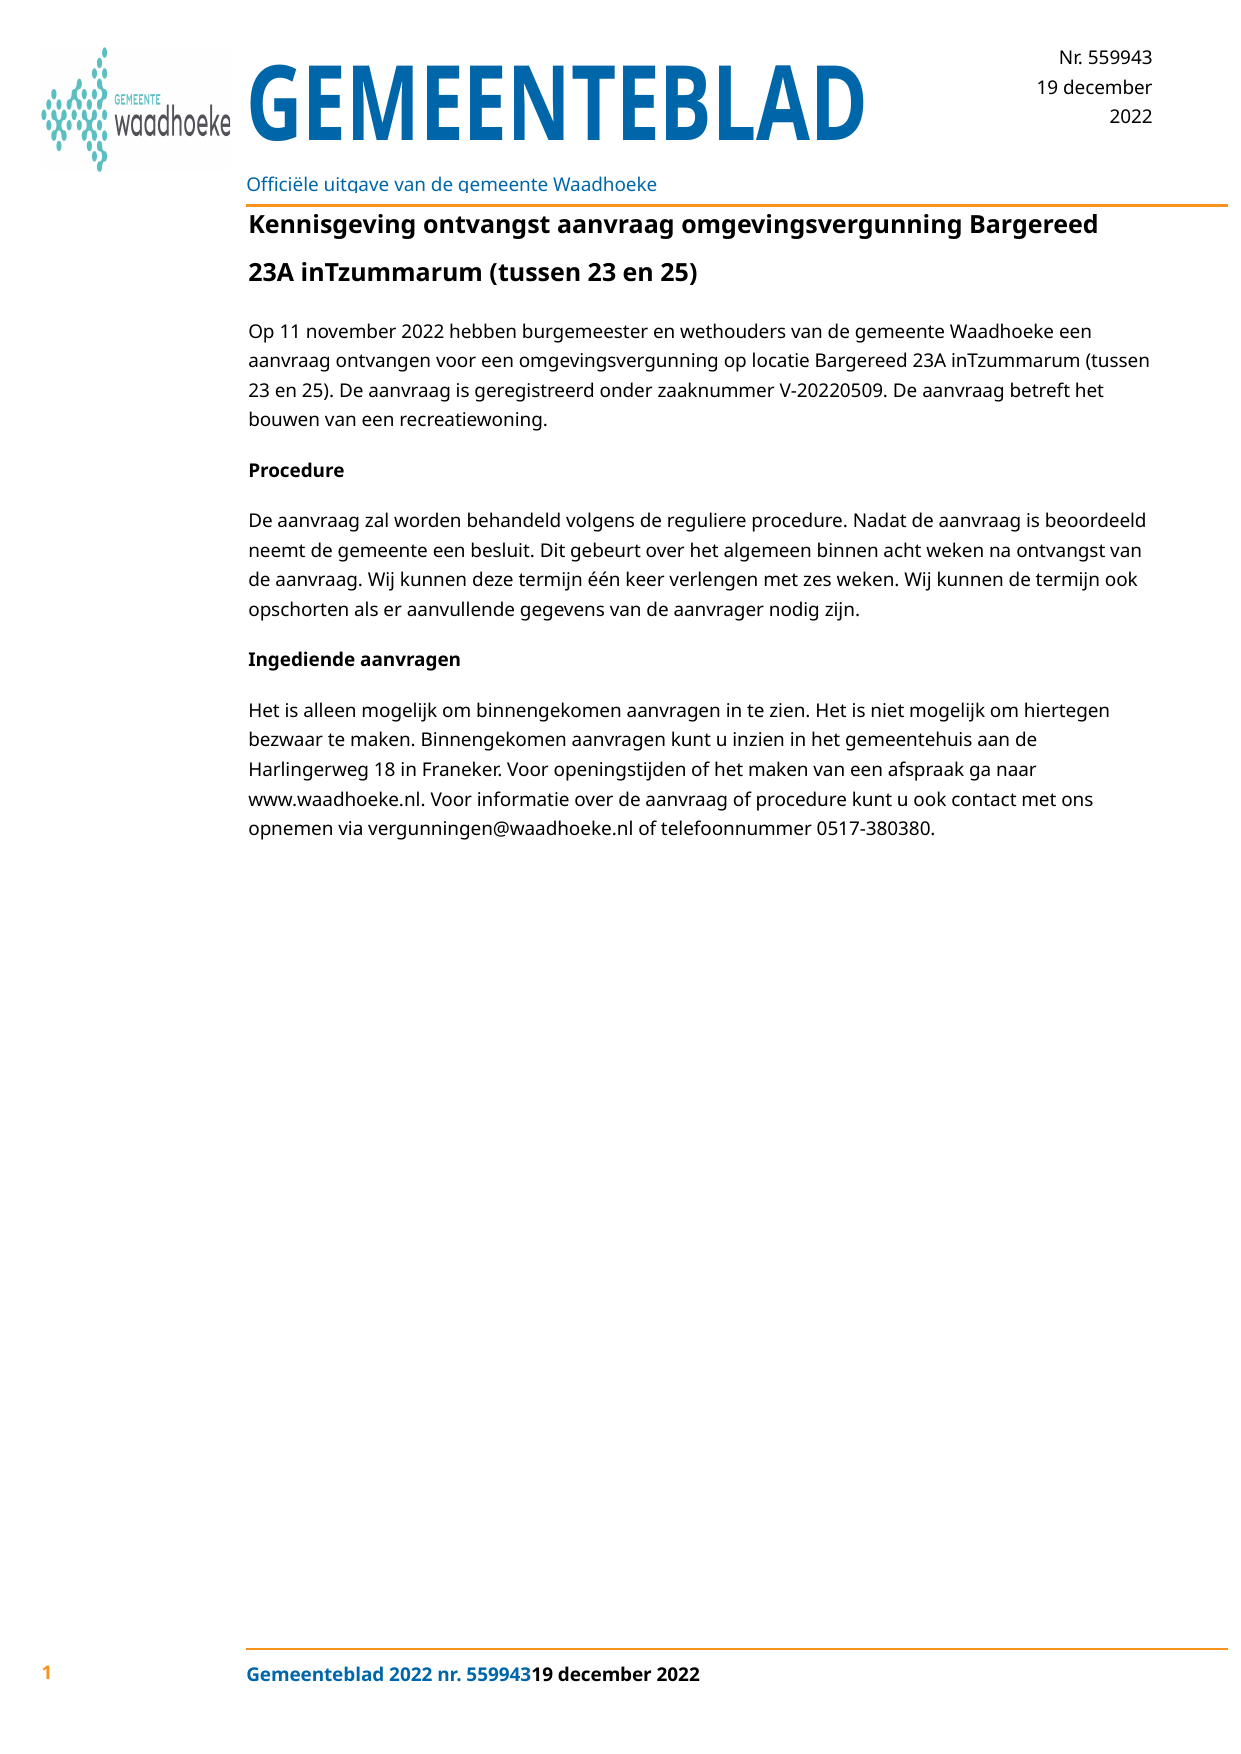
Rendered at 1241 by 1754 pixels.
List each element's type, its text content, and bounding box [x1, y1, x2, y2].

text Op 11 november 2022 hebben burgemeester en wethouders van de gemeente Waadhoeke een aanvraag ontvangen voor een omgevingsvergunning op locatie Bargereed 23A inTzummarum (tussen 23 en 25). De aanvraag is geregistreerd onder zaaknummer V-20220509. De aanvraag betreft het bouwen van een recreatiewoning. [248, 318, 1152, 432]
text De aanvraag zal worden behandeld volgens de reguliere procedure. Nadat de aanvraag is beoordeeld neemt de gemeente een besluit. Dit gebeurt over het algemeen binnen acht weken na ontvangst van de aanvraag. Wij kunnen deze termijn één keer verlengen met zes weken. Wij kunnen de termijn ook opschorten als er aanvullende gegevens van de aanvrager nodig zijn. [248, 507, 1152, 622]
picture [41, 47, 231, 172]
text Ingediende aanvragen [248, 647, 1152, 672]
text Procedure [248, 457, 1152, 483]
text Kennisgeving ontvangst aanvraag omgevingsvergunning Bargereed 23A inTzummarum (tussen 23 en 25) [248, 207, 1152, 288]
text Het is alleen mogelijk om binnengekomen aanvragen in te zien. Het is niet mogelijk om hiertegen bezwaar te maken. Binnengekomen aanvragen kunt u inzien in het gemeentehuis aan de Harlingerweg 18 in Franeker. Voor openingstijden of het maken van een afspraak ga naar www.waadhoeke.nl. Voor informatie over de aanvraag of procedure kunt u ook contact met ons opnemen via vergunningen@waadhoeke.nl of telefoonnummer 0517-380380. [248, 697, 1152, 841]
